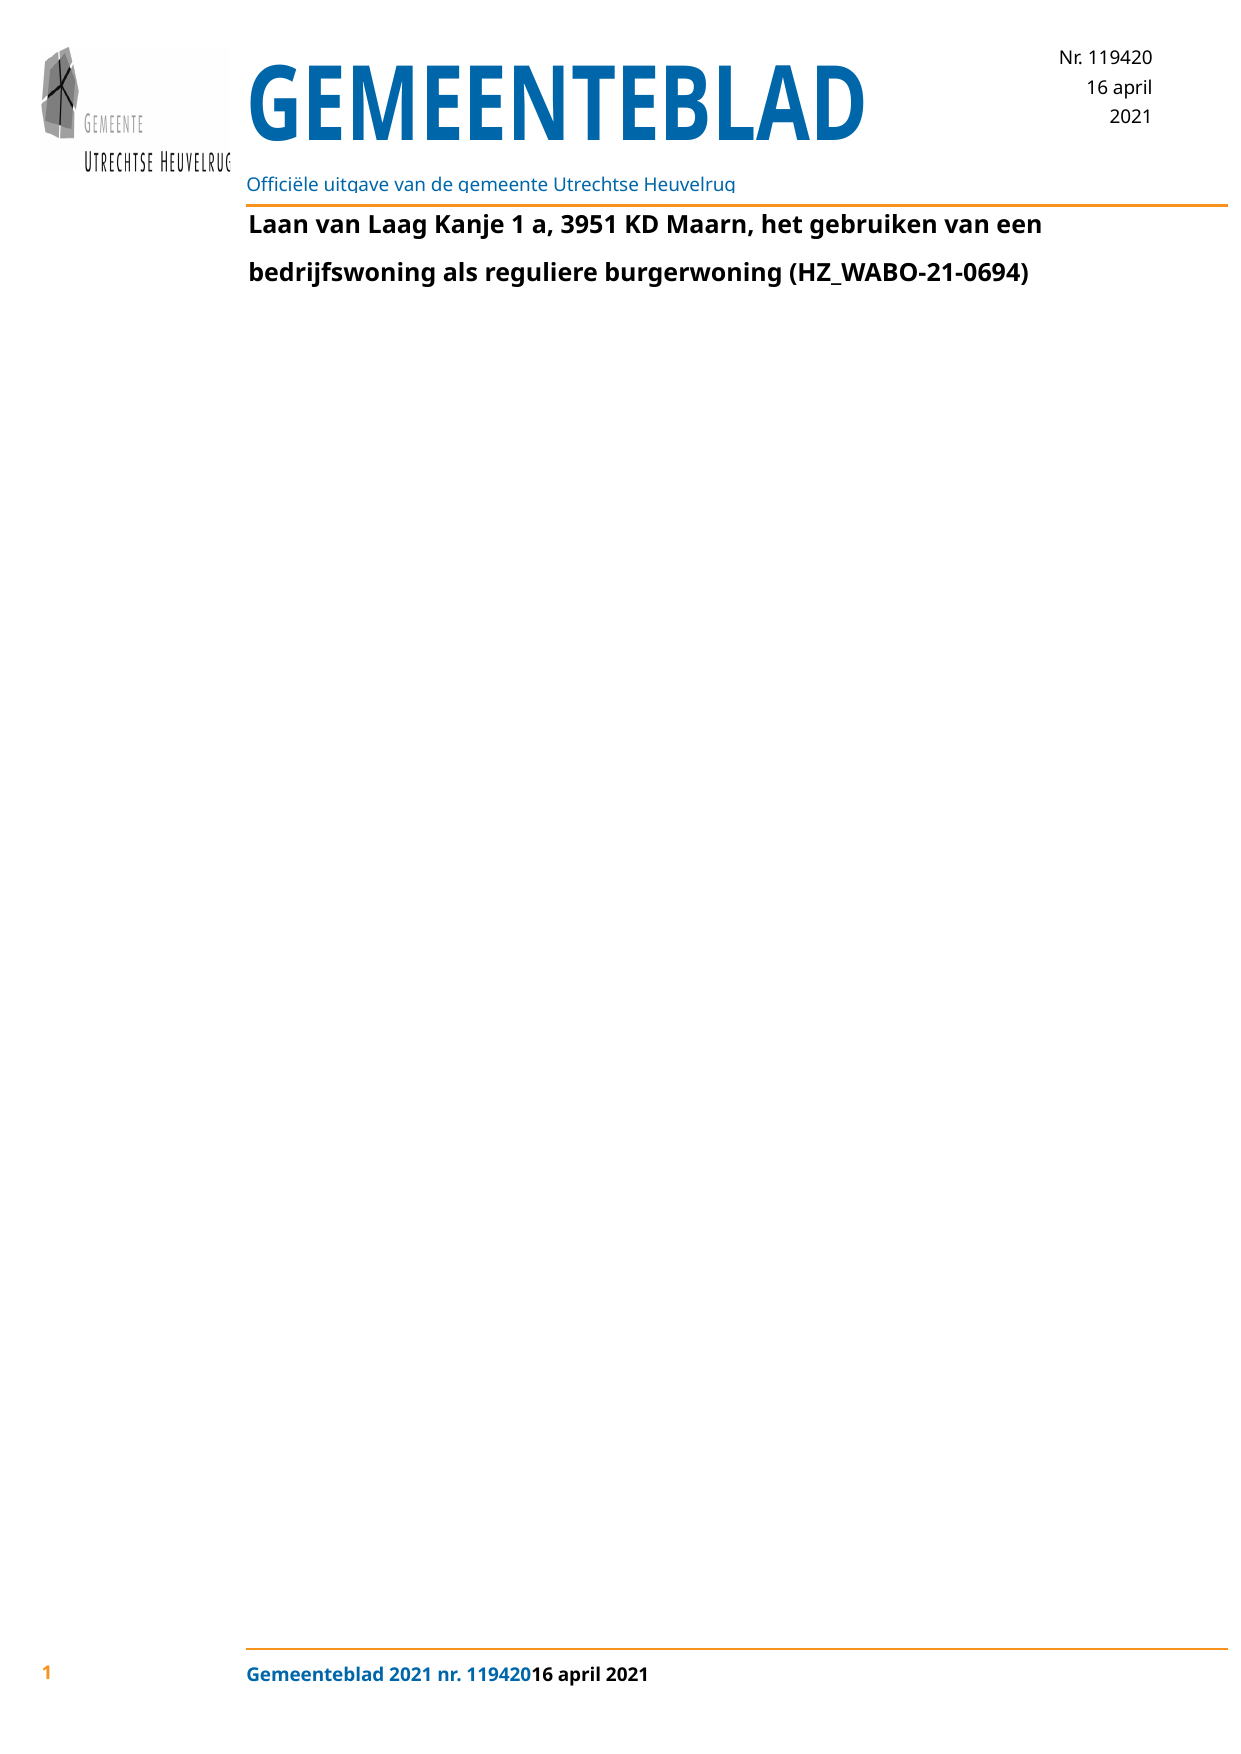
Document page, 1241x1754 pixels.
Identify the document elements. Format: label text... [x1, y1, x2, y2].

text Laan van Laag Kanje 1 a, 3951 KD Maarn, het gebruiken van een bedrijfswoning als reguliere burgerwoning (HZ_WABO-21-0694) [248, 207, 1152, 288]
picture [41, 47, 231, 172]
